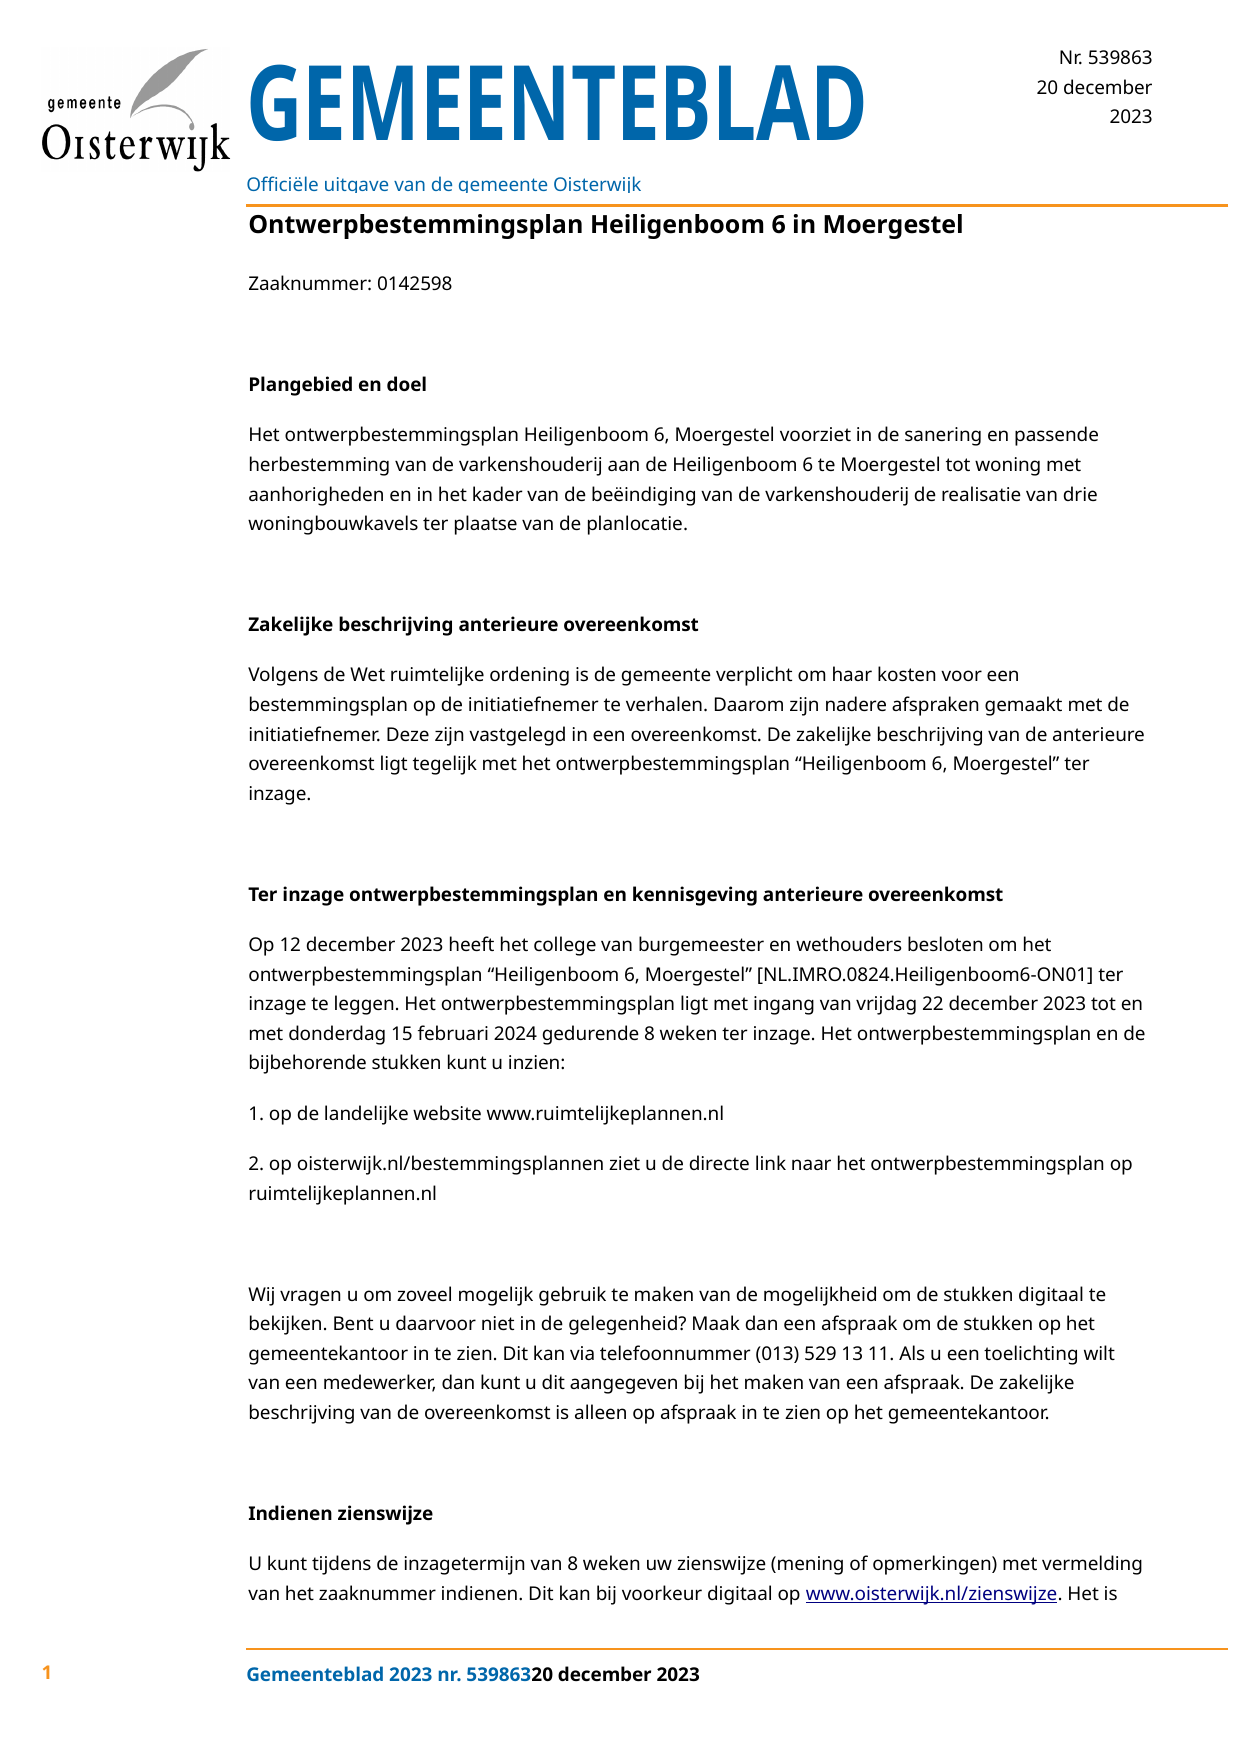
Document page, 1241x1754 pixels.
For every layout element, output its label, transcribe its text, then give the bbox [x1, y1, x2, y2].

text Indienen zienswijze [248, 1500, 1152, 1526]
text Zaaknummer: 0142598 [248, 270, 1152, 296]
text Zakelijke beschrijving anterieure overeenkomst [248, 611, 1152, 637]
text U kunt tijdens de inzagetermijn van 8 weken uw zienswijze (mening of opmerkingen) met vermelding van het zaaknummer indienen. Dit kan bij voorkeur digitaal op www.oisterwijk.nl/zienswijze. Het is [248, 1550, 1152, 1606]
text Ontwerpbestemmingsplan Heiligenboom 6 in Moergestel [248, 207, 1152, 241]
text 2. op oisterwijk.nl/bestemmingsplannen ziet u de directe link naar het ontwerpbestemmingsplan op ruimtelijkeplannen.nl [248, 1150, 1152, 1206]
text 1. op de landelijke website www.ruimtelijkeplannen.nl [248, 1100, 1152, 1126]
text Op 12 december 2023 heeft het college van burgemeester en wethouders besloten om het ontwerpbestemmingsplan “Heiligenboom 6, Moergestel” [NL.IMRO.0824.Heiligenboom6-ON01] ter inzage te leggen. Het ontwerpbestemmingsplan ligt met ingang van vrijdag 22 december 2023 tot en met donderdag 15 februari 2024 gedurende 8 weken ter inzage. Het ontwerpbestemmingsplan en de bijbehorende stukken kunt u inzien: [248, 931, 1152, 1075]
picture [41, 47, 231, 172]
text Ter inzage ontwerpbestemmingsplan en kennisgeving anterieure overeenkomst [248, 881, 1152, 906]
text Het ontwerpbestemmingsplan Heiligenboom 6, Moergestel voorziet in de sanering en passende herbestemming van de varkenshouderij aan de Heiligenboom 6 te Moergestel tot woning met aanhorigheden en in het kader van de beëindiging van de varkenshouderij de realisatie van drie woningbouwkavels ter plaatse van de planlocatie. [248, 422, 1152, 536]
text Volgens de Wet ruimtelijke ordening is de gemeente verplicht om haar kosten voor een bestemmingsplan op de initiatiefnemer te verhalen. Daarom zijn nadere afspraken gemaakt met de initiatiefnemer. Deze zijn vastgelegd in een overeenkomst. De zakelijke beschrijving van de anterieure overeenkomst ligt tegelijk met het ontwerpbestemmingsplan “Heiligenboom 6, Moergestel” ter inzage. [248, 662, 1152, 806]
text Wij vragen u om zoveel mogelijk gebruik te maken van de mogelijkheid om de stukken digitaal te bekijken. Bent u daarvoor niet in de gelegenheid? Maak dan een afspraak om de stukken op het gemeentekantoor in te zien. Dit kan via telefoonnummer (013) 529 13 11. Als u een toelichting wilt van een medewerker, dan kunt u dit aangegeven bij het maken van een afspraak. De zakelijke beschrijving van de overeenkomst is alleen op afspraak in te zien op het gemeentekantoor. [248, 1281, 1152, 1425]
text Plangebied en doel [248, 371, 1152, 397]
